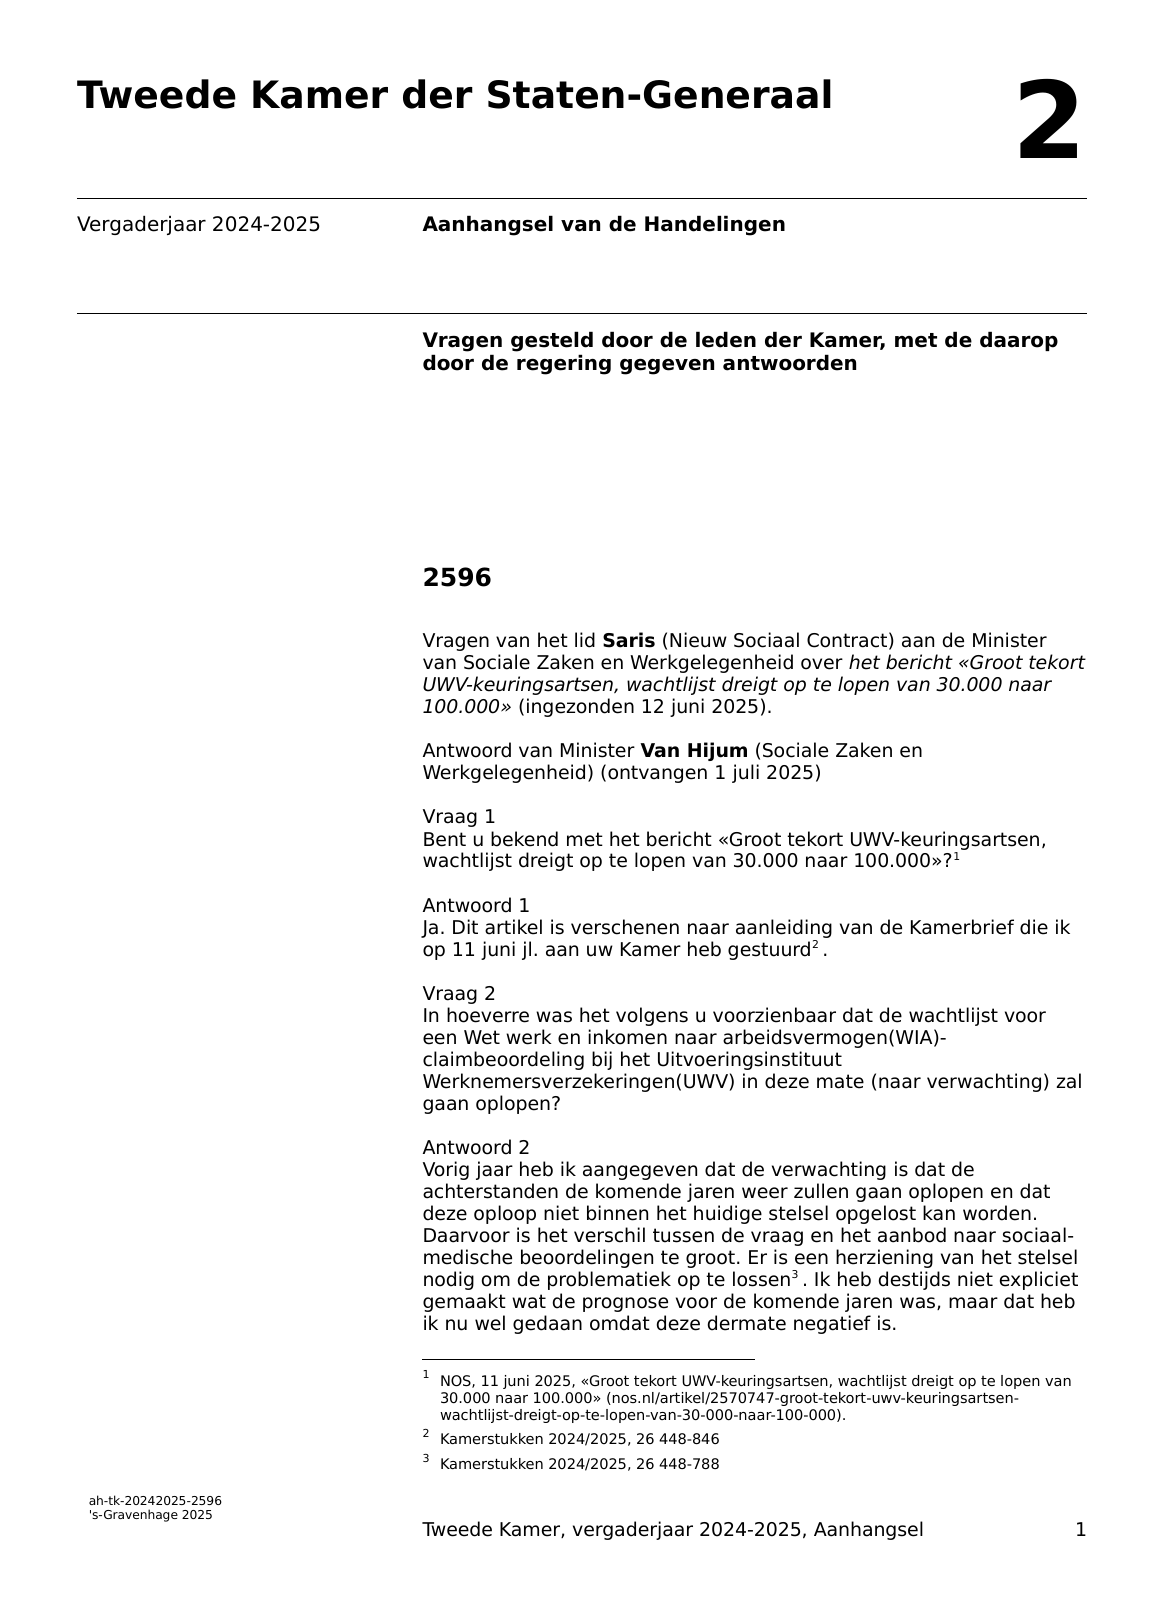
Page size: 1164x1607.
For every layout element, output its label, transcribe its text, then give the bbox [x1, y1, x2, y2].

text Vorig jaar heb ik aangegeven dat de verwachting is dat de achterstanden de komende jaren weer zullen gaan oplopen en dat deze oploop niet binnen het huidige stelsel opgelost kan worden. Daarvoor is het verschil tussen de vraag en het aanbod naar sociaal-medische beoordelingen te groot. Er is een herziening van het stelsel nodig om de problematiek op te lossen. Ik heb destijds niet expliciet gemaakt wat de prognose voor de komende jaren was, maar dat heb ik nu wel gedaan omdat deze dermate negatief is. [422, 1159, 1087, 1334]
text Ja. Dit artikel is verschenen naar aanleiding van de Kamerbrief die ik op 11 juni jl. aan uw Kamer heb gestuurd. [422, 917, 1087, 961]
table_cell Aanhangsel van de Handelingen [422, 199, 1087, 313]
text Antwoord 1 [422, 894, 1087, 917]
text Antwoord 2 [422, 1137, 1087, 1159]
table_header 2 [886, 59, 1087, 198]
table_header Tweede Kamer der Staten-Generaal [77, 59, 886, 198]
table_cell [77, 314, 422, 375]
table_cell Vergaderjaar 2024-2025 [77, 199, 422, 313]
text Antwoord van Minister Van Hijum (Sociale Zaken en Werkgelegenheid) (ontvangen 1 juli 2025) [422, 740, 1087, 784]
text 's-Gravenhage 2025 [88, 1508, 323, 1522]
table_cell Vragen gesteld door de leden der Kamer, met de daarop door de regering gegeven antwoorden [422, 314, 1087, 375]
text Vragen van het lid Saris (Nieuw Sociaal Contract) aan de Minister van Sociale Zaken en Werkgelegenheid over het bericht «Groot tekort UWV-keuringsartsen, wachtlijst dreigt op te lopen van 30.000 naar 100.000» (ingezonden 12 juni 2025). [422, 630, 1087, 718]
text Kamerstukken 2024/2025, 26 448-788 [422, 1452, 1087, 1474]
text Vraag 2 [422, 983, 1087, 1005]
text 2596 [422, 563, 1087, 592]
text Kamerstukken 2024/2025, 26 448-846 [422, 1427, 1087, 1449]
text Bent u bekend met het bericht «Groot tekort UWV-keuringsartsen, wachtlijst dreigt op te lopen van 30.000 naar 100.000»? [422, 828, 1087, 872]
text ah-tk-20242025-2596 [88, 1494, 323, 1508]
text Vraag 1 [422, 806, 1087, 828]
text In hoeverre was het volgens u voorzienbaar dat de wachtlijst voor een Wet werk en inkomen naar arbeidsvermogen(WIA)-claimbeoordeling bij het Uitvoeringsinstituut Werknemersverzekeringen(UWV) in deze mate (naar verwachting) zal gaan oplopen? [422, 1005, 1087, 1114]
text NOS, 11 juni 2025, «Groot tekort UWV-keuringsartsen, wachtlijst dreigt op te lopen van 30.000 naar 100.000» (nos.nl/artikel/2570747-groot-tekort-uwv-keuringsartsen-wachtlijst-dreigt-op-te-lopen-van-30-000-naar-100-000). [422, 1368, 1087, 1424]
